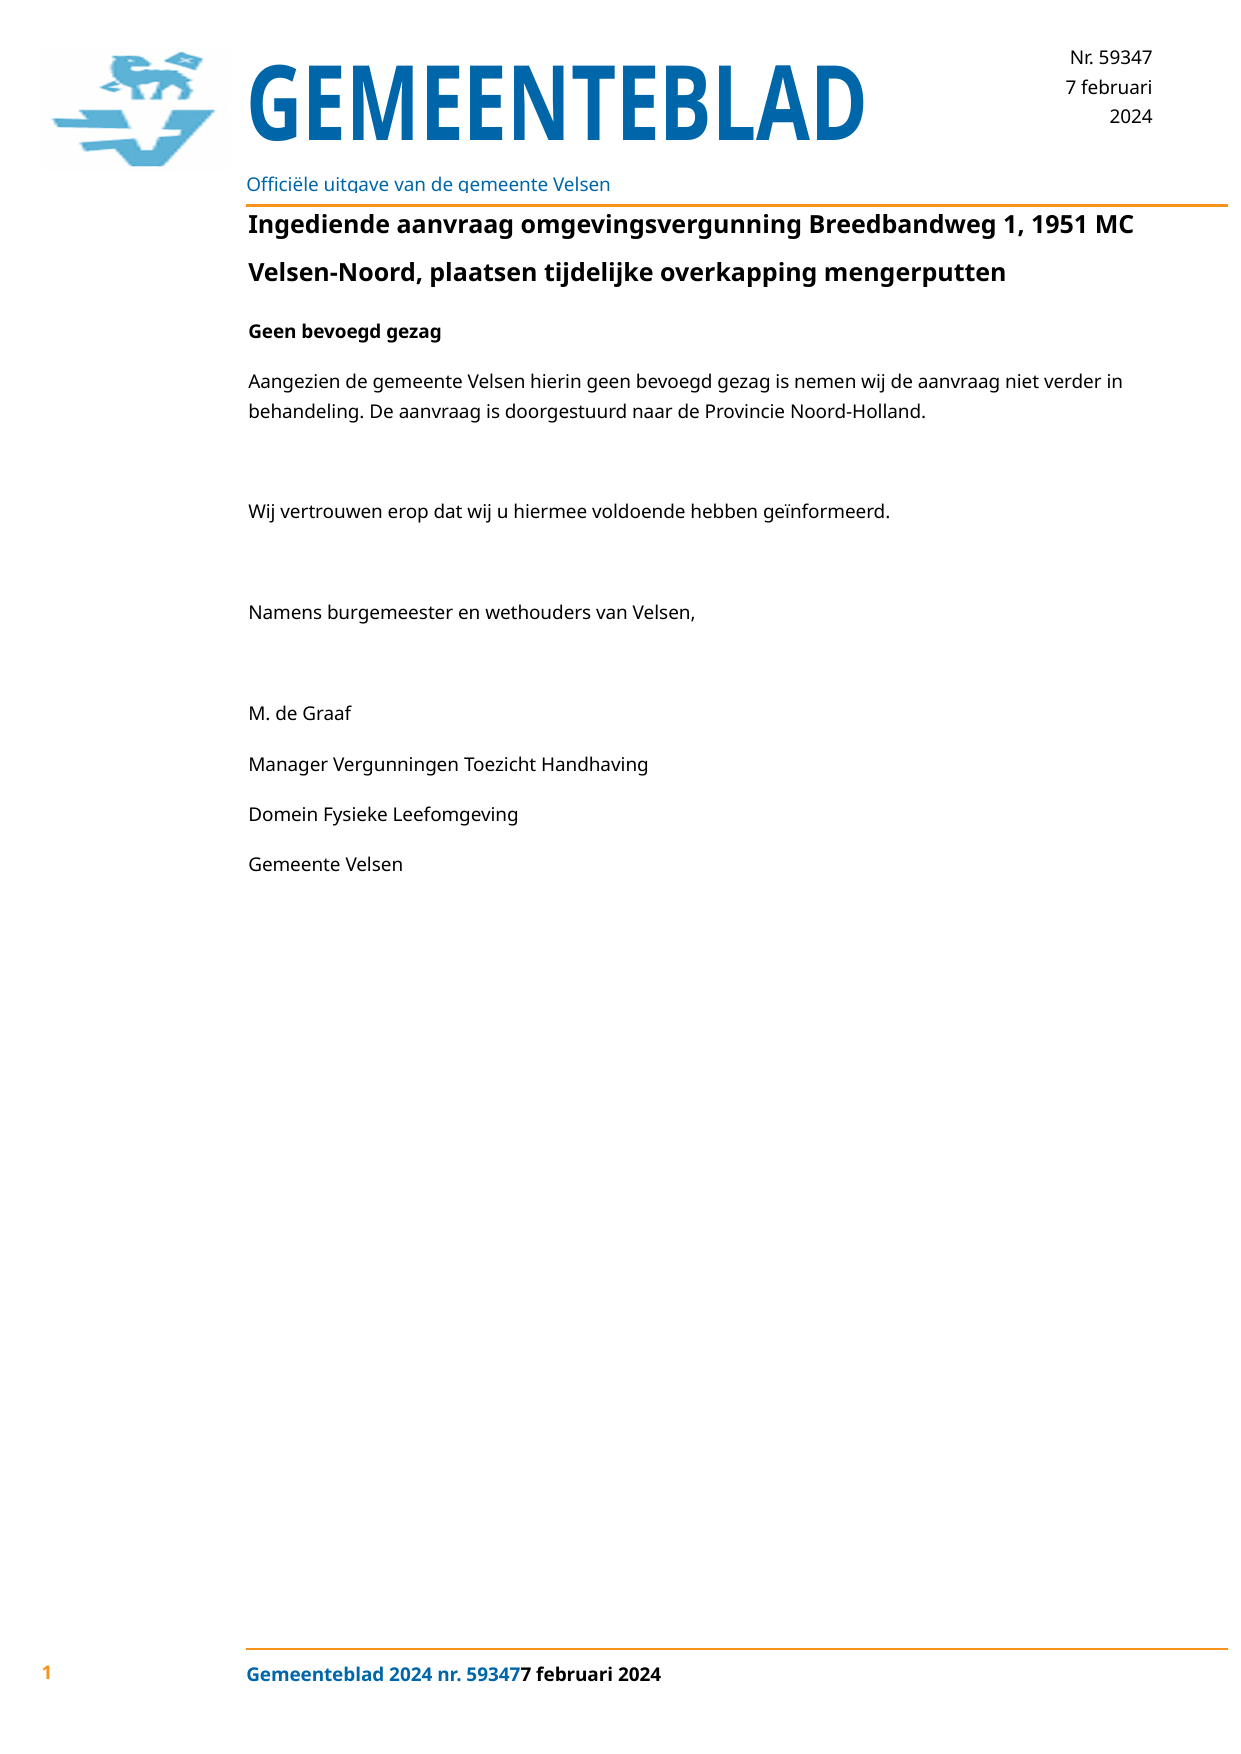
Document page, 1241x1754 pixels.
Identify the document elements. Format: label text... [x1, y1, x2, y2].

text Domein Fysieke Leefomgeving [248, 801, 1152, 827]
text Aangezien de gemeente Velsen hierin geen bevoegd gezag is nemen wij de aanvraag niet verder in behandeling. De aanvraag is doorgestuurd naar de Provincie Noord-Holland. [248, 368, 1152, 424]
text Geen bevoegd gezag [248, 318, 1152, 344]
text Wij vertrouwen erop dat wij u hiermee voldoende hebben geïnformeerd. [248, 499, 1152, 524]
text Ingediende aanvraag omgevingsvergunning Breedbandweg 1, 1951 MC Velsen-Noord, plaatsen tijdelijke overkapping mengerputten [248, 207, 1152, 288]
text M. de Graaf [248, 700, 1152, 726]
text Namens burgemeester en wethouders van Velsen, [248, 599, 1152, 625]
picture [41, 47, 231, 172]
text Manager Vergunningen Toezicht Handhaving [248, 751, 1152, 777]
text Gemeente Velsen [248, 852, 1152, 877]
